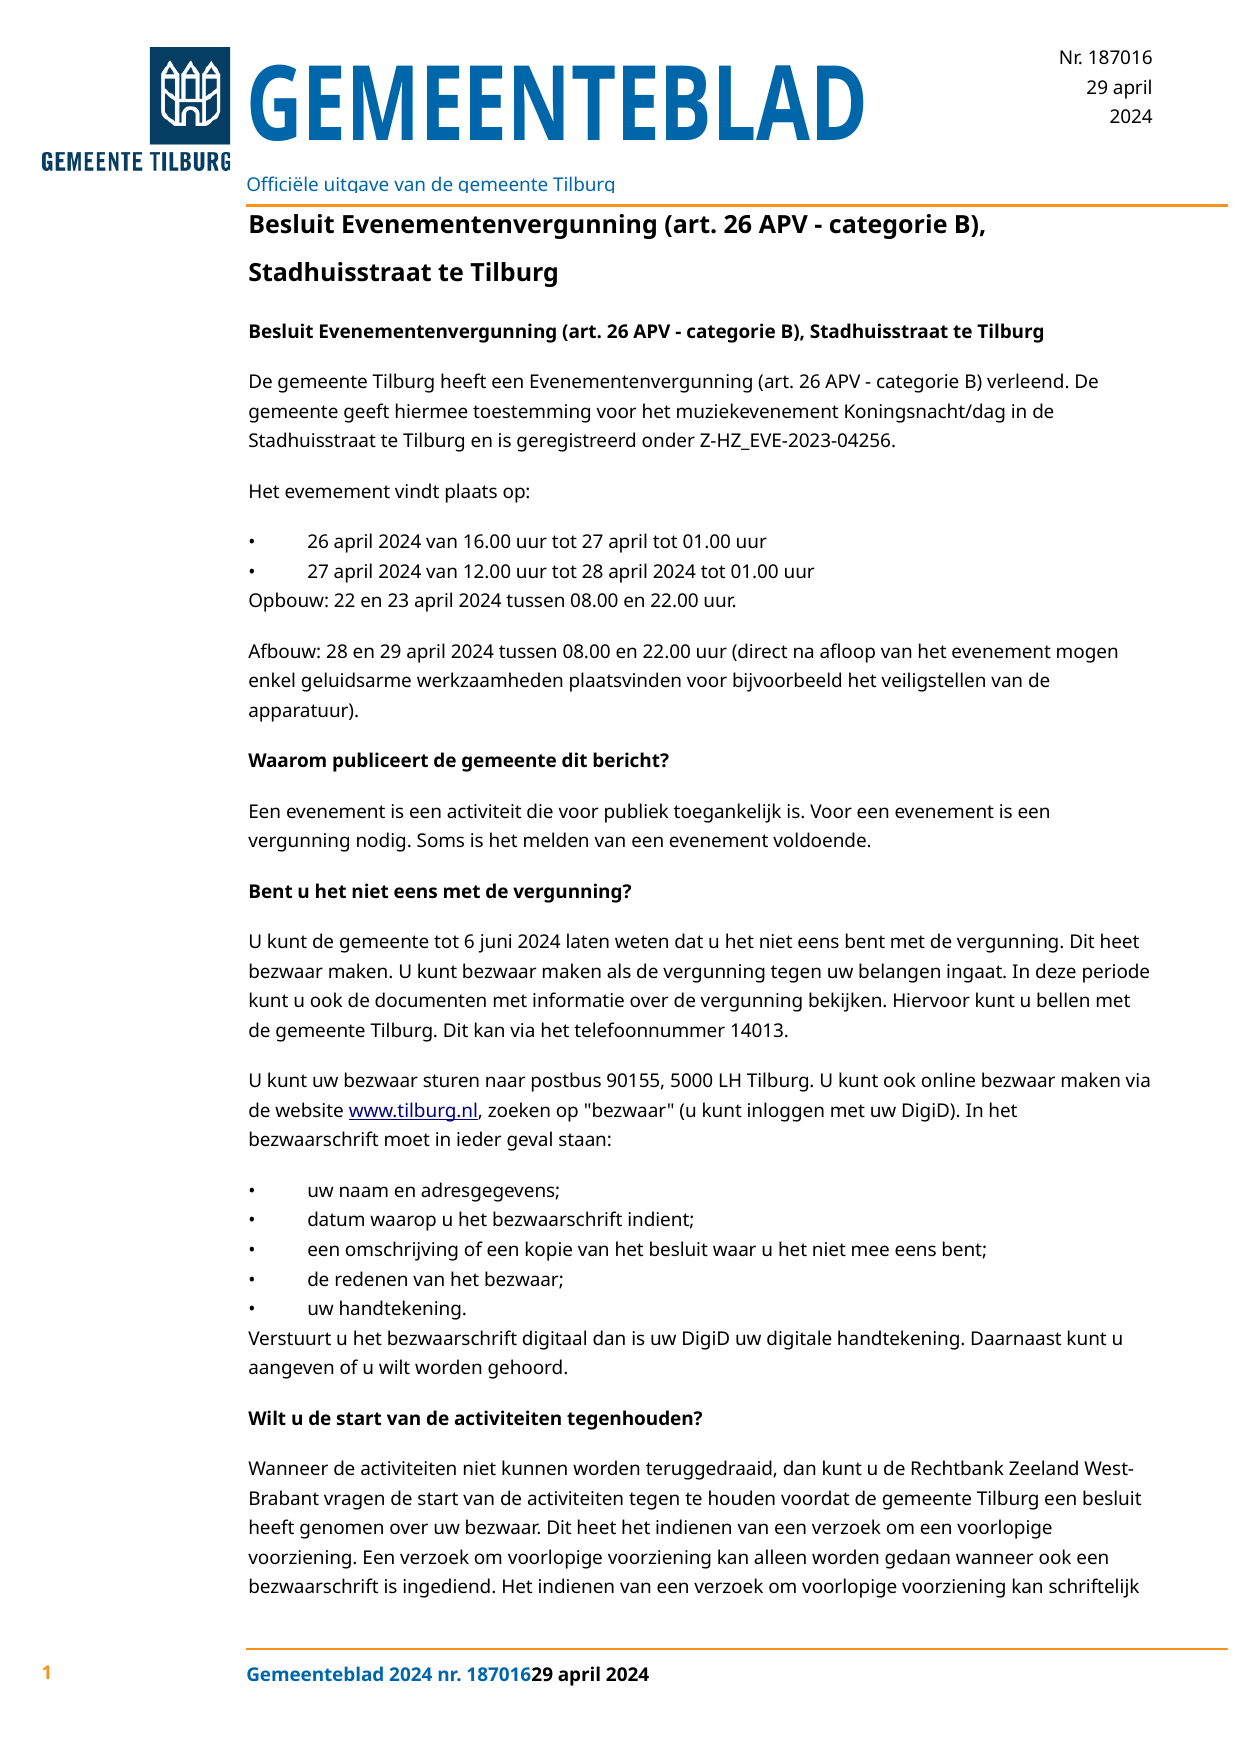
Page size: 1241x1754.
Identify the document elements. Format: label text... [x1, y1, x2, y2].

text Waarom publiceert de gemeente dit bericht? [248, 747, 1152, 773]
list de redenen van het bezwaar; [248, 1266, 1152, 1292]
text Opbouw: 22 en 23 april 2024 tussen 08.00 en 22.00 uur. [248, 587, 1152, 613]
list 27 april 2024 van 12.00 uur tot 28 april 2024 tot 01.00 uur [248, 558, 1152, 584]
list 26 april 2024 van 16.00 uur tot 27 april tot 01.00 uur [248, 528, 1152, 554]
text U kunt uw bezwaar sturen naar postbus 90155, 5000 LH Tilburg. U kunt ook online bezwaar maken via de website www.tilburg.nl, zoeken op "bezwaar" (u kunt inloggen met uw DigiD). In het bezwaarschrift moet in ieder geval staan: [248, 1067, 1152, 1152]
list uw handtekening. [248, 1295, 1152, 1321]
text Besluit Evenementenvergunning (art. 26 APV - categorie B), Stadhuisstraat te Tilburg [248, 318, 1152, 344]
list een omschrijving of een kopie van het besluit waar u het niet mee eens bent; [248, 1236, 1152, 1262]
text Bent u het niet eens met de vergunning? [248, 878, 1152, 904]
text Wanneer de activiteiten niet kunnen worden teruggedraaid, dan kunt u de Rechtbank Zeeland West-Brabant vragen de start van de activiteiten tegen te houden voordat de gemeente Tilburg een besluit heeft genomen over uw bezwaar. Dit heet het indienen van een verzoek om een voorlopige voorziening. Een verzoek om voorlopige voorziening kan alleen worden gedaan wanneer ook een bezwaarschrift is ingediend. Het indienen van een verzoek om voorlopige voorziening kan schriftelijk [248, 1455, 1152, 1599]
text Afbouw: 28 en 29 april 2024 tussen 08.00 en 22.00 uur (direct na afloop van het evenement mogen enkel geluidsarme werkzaamheden plaatsvinden voor bijvoorbeeld het veiligstellen van de apparatuur). [248, 638, 1152, 723]
text Besluit Evenementenvergunning (art. 26 APV - categorie B), Stadhuisstraat te Tilburg [248, 207, 1152, 288]
picture [41, 47, 231, 172]
text De gemeente Tilburg heeft een Evenementenvergunning (art. 26 APV - categorie B) verleend. De gemeente geeft hiermee toestemming voor het muziekevenement Koningsnacht/dag in de Stadhuisstraat te Tilburg en is geregistreerd onder Z-HZ_EVE-2023-04256. [248, 368, 1152, 453]
text U kunt de gemeente tot 6 juni 2024 laten weten dat u het niet eens bent met de vergunning. Dit heet bezwaar maken. U kunt bezwaar maken als de vergunning tegen uw belangen ingaat. In deze periode kunt u ook de documenten met informatie over de vergunning bekijken. Hiervoor kunt u bellen met de gemeente Tilburg. Dit kan via het telefoonnummer 14013. [248, 928, 1152, 1043]
list uw naam en adresgegevens; [248, 1177, 1152, 1203]
text Verstuurt u het bezwaarschrift digitaal dan is uw DigiD uw digitale handtekening. Daarnaast kunt u aangeven of u wilt worden gehoord. [248, 1325, 1152, 1380]
list datum waarop u het bezwaarschrift indient; [248, 1207, 1152, 1232]
text Wilt u de start van de activiteiten tegenhouden? [248, 1405, 1152, 1431]
text Het evemement vindt plaats op: [248, 478, 1152, 504]
text Een evenement is een activiteit die voor publiek toegankelijk is. Voor een evenement is een vergunning nodig. Soms is het melden van een evenement voldoende. [248, 798, 1152, 853]
